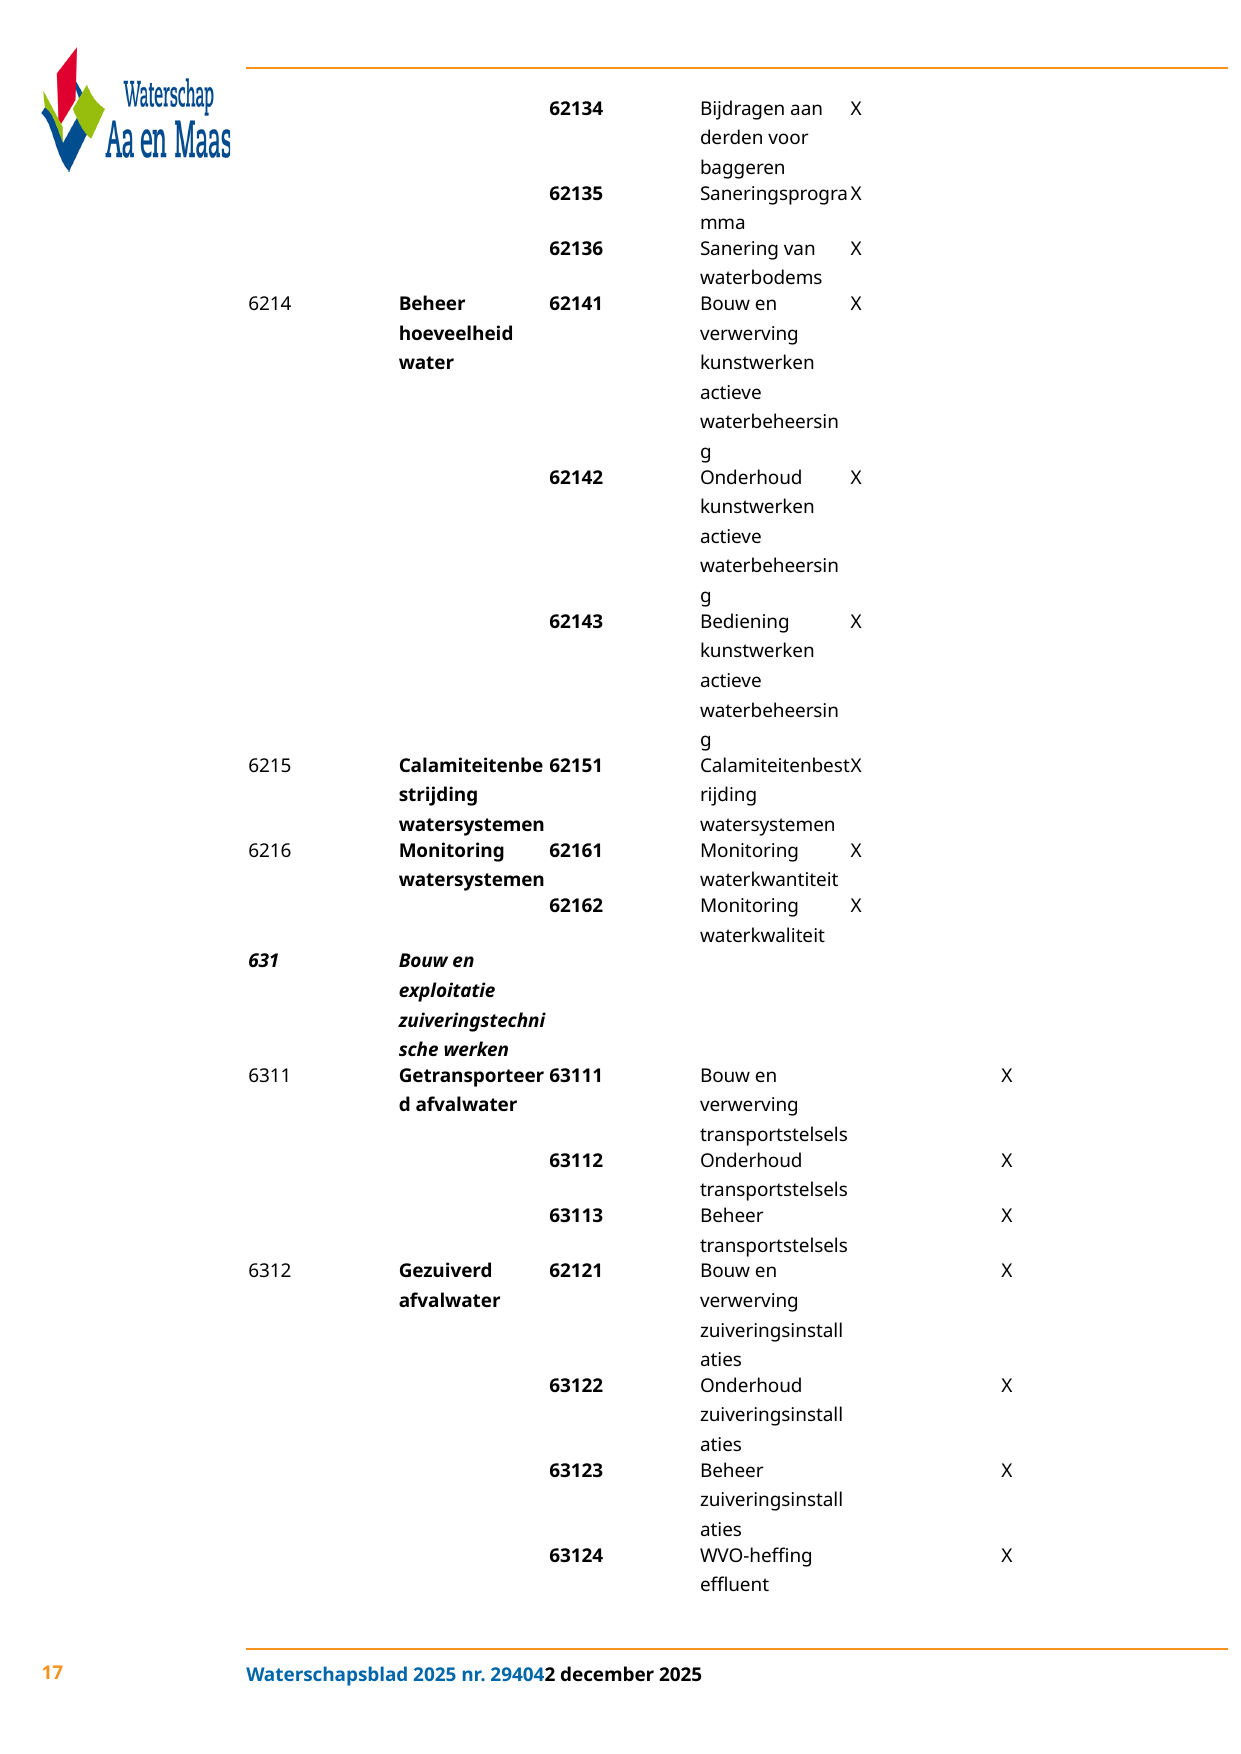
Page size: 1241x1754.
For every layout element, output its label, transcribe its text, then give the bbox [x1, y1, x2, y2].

table_cell X [850, 892, 1001, 948]
table_cell X [1001, 1457, 1152, 1542]
table_cell Monitoring waterkwantiteit [700, 837, 850, 892]
table_cell [1001, 464, 1152, 608]
table_cell 63111 [549, 1062, 700, 1147]
table_cell [1001, 837, 1152, 892]
table_cell [1001, 948, 1152, 1062]
table_cell [1001, 180, 1152, 235]
table_cell X [850, 608, 1001, 752]
table_cell Bouw en verwerving kunstwerken actieve waterbeheersing [700, 290, 850, 464]
table_cell [850, 948, 1001, 1062]
table_cell [1001, 235, 1152, 290]
table_cell 6214 [248, 290, 398, 752]
table_cell [850, 1542, 1001, 1597]
table_cell Gezuiverd afvalwater [399, 1258, 549, 1597]
table_cell 62136 [549, 235, 700, 290]
table_cell Beheer transportstelsels [700, 1202, 850, 1258]
table_cell [1001, 752, 1152, 837]
table_cell X [850, 95, 1001, 180]
table_cell X [1001, 1372, 1152, 1457]
table_cell 62121 [549, 1258, 700, 1372]
table_cell 63113 [549, 1202, 700, 1258]
table_cell X [850, 235, 1001, 290]
table_cell X [1001, 1147, 1152, 1202]
table_cell 62134 [549, 95, 700, 180]
table_cell [850, 1372, 1001, 1457]
table_cell [1001, 892, 1152, 948]
table_cell Bijdragen aan derden voor baggeren [700, 95, 850, 180]
picture [41, 47, 231, 172]
table_cell Bouw en verwerving transportstelsels [700, 1062, 850, 1147]
table_cell Beheer zuiveringsinstallaties [700, 1457, 850, 1542]
table_cell 62135 [549, 180, 700, 235]
table_cell [700, 948, 850, 1062]
table_cell X [1001, 1258, 1152, 1372]
table_cell X [1001, 1202, 1152, 1258]
table_cell [1001, 608, 1152, 752]
table_cell 63122 [549, 1372, 700, 1457]
table_cell Monitoring waterkwaliteit [700, 892, 850, 948]
table_cell [1001, 290, 1152, 464]
table_cell 6216 [248, 837, 398, 948]
table_cell [850, 1062, 1001, 1147]
table_cell X [1001, 1542, 1152, 1597]
table_cell [850, 1457, 1001, 1542]
table_cell Beheer hoeveelheid water [399, 290, 549, 752]
table_cell 6312 [248, 1258, 398, 1597]
table_cell Onderhoud kunstwerken actieve waterbeheersing [700, 464, 850, 608]
table_cell Onderhoud transportstelsels [700, 1147, 850, 1202]
table_cell Calamiteitenbestrijding watersystemen [399, 752, 549, 837]
table_cell Calamiteitenbestrijding watersystemen [700, 752, 850, 837]
table_cell [399, 95, 549, 290]
table_cell Bediening kunstwerken actieve waterbeheersing [700, 608, 850, 752]
table_cell 6215 [248, 752, 398, 837]
table_cell 6311 [248, 1062, 398, 1258]
table_cell [850, 1202, 1001, 1258]
table_cell Getransporteerd afvalwater [399, 1062, 549, 1258]
table_cell X [850, 752, 1001, 837]
table_cell 62162 [549, 892, 700, 948]
table_cell WVO-heffing effluent [700, 1542, 850, 1597]
table_cell X [850, 837, 1001, 892]
table_cell Bouw en verwerving zuiveringsinstallaties [700, 1258, 850, 1372]
table_cell Bouw en exploitatie zuiveringstechnische werken [399, 948, 549, 1062]
table_cell [248, 95, 398, 290]
table_cell X [850, 180, 1001, 235]
table_cell [1001, 95, 1152, 180]
table_cell [850, 1258, 1001, 1372]
table_cell X [1001, 1062, 1152, 1147]
table_cell Onderhoud zuiveringsinstallaties [700, 1372, 850, 1457]
table_cell Monitoring watersystemen [399, 837, 549, 948]
table_cell [549, 948, 700, 1062]
table_cell 63112 [549, 1147, 700, 1202]
table_cell 62141 [549, 290, 700, 464]
table_cell X [850, 290, 1001, 464]
table_cell 62151 [549, 752, 700, 837]
table_cell 62142 [549, 464, 700, 608]
table_cell 631 [248, 948, 398, 1062]
table_cell 62143 [549, 608, 700, 752]
table_cell 62161 [549, 837, 700, 892]
table_cell 63124 [549, 1542, 700, 1597]
table_cell Sanering van waterbodems [700, 235, 850, 290]
table_cell Saneringsprogramma [700, 180, 850, 235]
table_cell [850, 1147, 1001, 1202]
table_cell X [850, 464, 1001, 608]
table_cell 63123 [549, 1457, 700, 1542]
